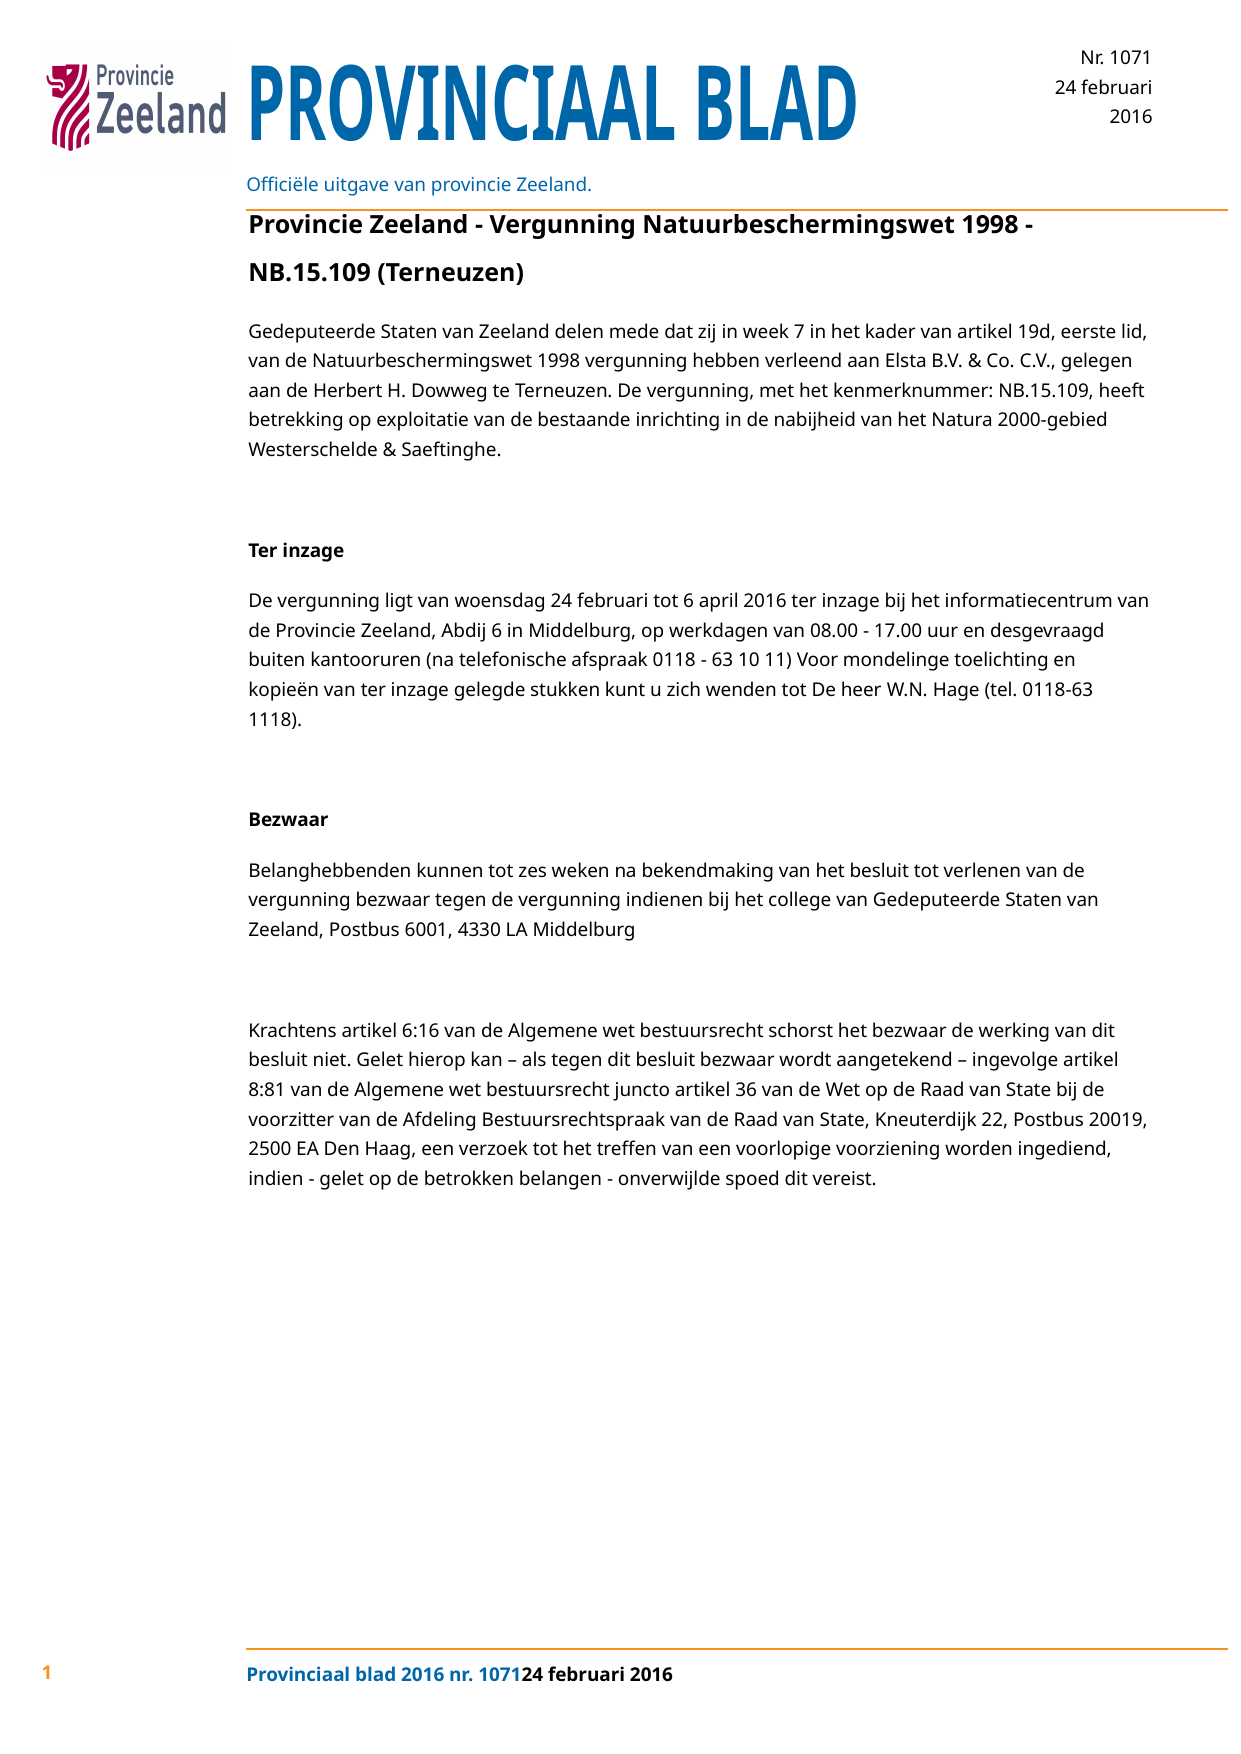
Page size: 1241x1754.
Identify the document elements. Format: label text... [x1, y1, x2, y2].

text Ter inzage [248, 537, 1152, 563]
text Gedeputeerde Staten van Zeeland delen mede dat zij in week 7 in het kader van artikel 19d, eerste lid, van de Natuurbeschermingswet 1998 vergunning hebben verleend aan Elsta B.V. & Co. C.V., gelegen aan de Herbert H. Dowweg te Terneuzen. De vergunning, met het kenmerknummer: NB.15.109, heeft betrekking op exploitatie van de bestaande inrichting in de nabijheid van het Natura 2000-gebied Westerschelde & Saeftinghe. [248, 318, 1152, 462]
text Krachtens artikel 6:16 van de Algemene wet bestuursrecht schorst het bezwaar de werking van dit besluit niet. Gelet hierop kan – als tegen dit besluit bezwaar wordt aangetekend – ingevolge artikel 8:81 van de Algemene wet bestuursrecht juncto artikel 36 van de Wet op de Raad van State bij de voorzitter van de Afdeling Bestuursrechtspraak van de Raad van State, Kneuterdijk 22, Postbus 20019, 2500 EA Den Haag, een verzoek tot het treffen van een voorlopige voorziening worden ingediend, indien - gelet op de betrokken belangen - onverwijlde spoed dit vereist. [248, 1017, 1152, 1191]
text Bezwaar [248, 807, 1152, 832]
text Provincie Zeeland - Vergunning Natuurbeschermingswet 1998 - NB.15.109 (Terneuzen) [248, 211, 1152, 288]
picture [41, 47, 231, 172]
text De vergunning ligt van woensdag 24 februari tot 6 april 2016 ter inzage bij het informatiecentrum van de Provincie Zeeland, Abdij 6 in Middelburg, op werkdagen van 08.00 - 17.00 uur en desgevraagd buiten kantooruren (na telefonische afspraak 0118 - 63 10 11) Voor mondelinge toelichting en kopieën van ter inzage gelegde stukken kunt u zich wenden tot De heer W.N. Hage (tel. 0118-63 1118). [248, 587, 1152, 732]
text Belanghebbenden kunnen tot zes weken na bekendmaking van het besluit tot verlenen van de vergunning bezwaar tegen de vergunning indienen bij het college van Gedeputeerde Staten van Zeeland, Postbus 6001, 4330 LA Middelburg [248, 857, 1152, 942]
